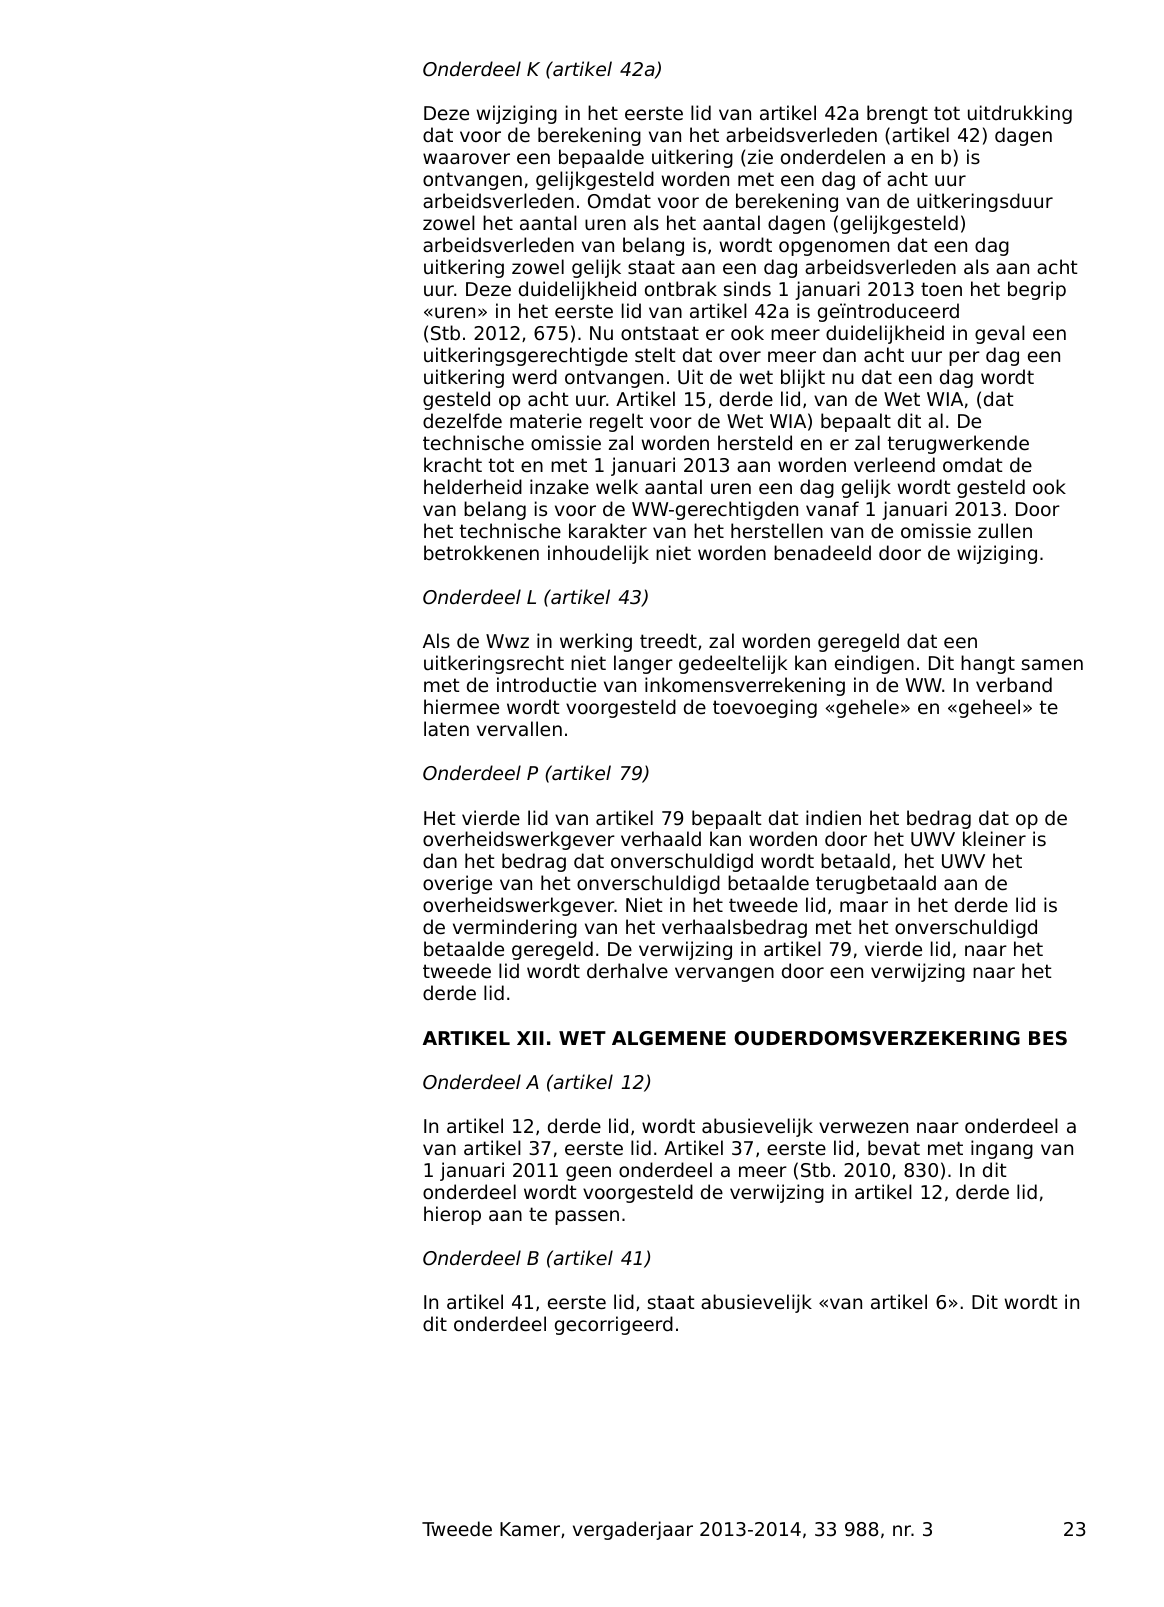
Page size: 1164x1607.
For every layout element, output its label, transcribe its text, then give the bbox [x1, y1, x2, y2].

text Het vierde lid van artikel 79 bepaalt dat indien het bedrag dat op de overheidswerkgever verhaald kan worden door het UWV kleiner is dan het bedrag dat onverschuldigd wordt betaald, het UWV het overige van het onverschuldigd betaalde terugbetaald aan de overheidswerkgever. Niet in het tweede lid, maar in het derde lid is de vermindering van het verhaalsbedrag met het onverschuldigd betaalde geregeld. De verwijzing in artikel 79, vierde lid, naar het tweede lid wordt derhalve vervangen door een verwijzing naar het derde lid. [422, 807, 1087, 1005]
text Als de Wwz in werking treedt, zal worden geregeld dat een uitkeringsrecht niet langer gedeeltelijk kan eindigen. Dit hangt samen met de introductie van inkomensverrekening in de WW. In verband hiermee wordt voorgesteld de toevoeging «gehele» en «geheel» te laten vervallen. [422, 631, 1087, 741]
subtitle ARTIKEL XII. WET ALGEMENE OUDERDOMSVERZEKERING BES [422, 1027, 1087, 1049]
subtitle Onderdeel B (artikel 41) [422, 1248, 1087, 1270]
text In artikel 12, derde lid, wordt abusievelijk verwezen naar onderdeel a van artikel 37, eerste lid. Artikel 37, eerste lid, bevat met ingang van 1 januari 2011 geen onderdeel a meer (Stb. 2010, 830). In dit onderdeel wordt voorgesteld de verwijzing in artikel 12, derde lid, hierop aan te passen. [422, 1116, 1087, 1226]
text In artikel 41, eerste lid, staat abusievelijk «van artikel 6». Dit wordt in dit onderdeel gecorrigeerd. [422, 1292, 1087, 1336]
subtitle Onderdeel K (artikel 42a) [422, 59, 1087, 81]
subtitle Onderdeel P (artikel 79) [422, 763, 1087, 785]
subtitle Onderdeel A (artikel 12) [422, 1072, 1087, 1093]
text Deze wijziging in het eerste lid van artikel 42a brengt tot uitdrukking dat voor de berekening van het arbeidsverleden (artikel 42) dagen waarover een bepaalde uitkering (zie onderdelen a en b) is ontvangen, gelijkgesteld worden met een dag of acht uur arbeidsverleden. Omdat voor de berekening van de uitkeringsduur zowel het aantal uren als het aantal dagen (gelijkgesteld) arbeidsverleden van belang is, wordt opgenomen dat een dag uitkering zowel gelijk staat aan een dag arbeidsverleden als aan acht uur. Deze duidelijkheid ontbrak sinds 1 januari 2013 toen het begrip «uren» in het eerste lid van artikel 42a is geïntroduceerd (Stb. 2012, 675). Nu ontstaat er ook meer duidelijkheid in geval een uitkeringsgerechtigde stelt dat over meer dan acht uur per dag een uitkering werd ontvangen. Uit de wet blijkt nu dat een dag wordt gesteld op acht uur. Artikel 15, derde lid, van de Wet WIA, (dat dezelfde materie regelt voor de Wet WIA) bepaalt dit al. De technische omissie zal worden hersteld en er zal terugwerkende kracht tot en met 1 januari 2013 aan worden verleend omdat de helderheid inzake welk aantal uren een dag gelijk wordt gesteld ook van belang is voor de WW-gerechtigden vanaf 1 januari 2013. Door het technische karakter van het herstellen van de omissie zullen betrokkenen inhoudelijk niet worden benadeeld door de wijziging. [422, 103, 1087, 565]
subtitle Onderdeel L (artikel 43) [422, 587, 1087, 609]
